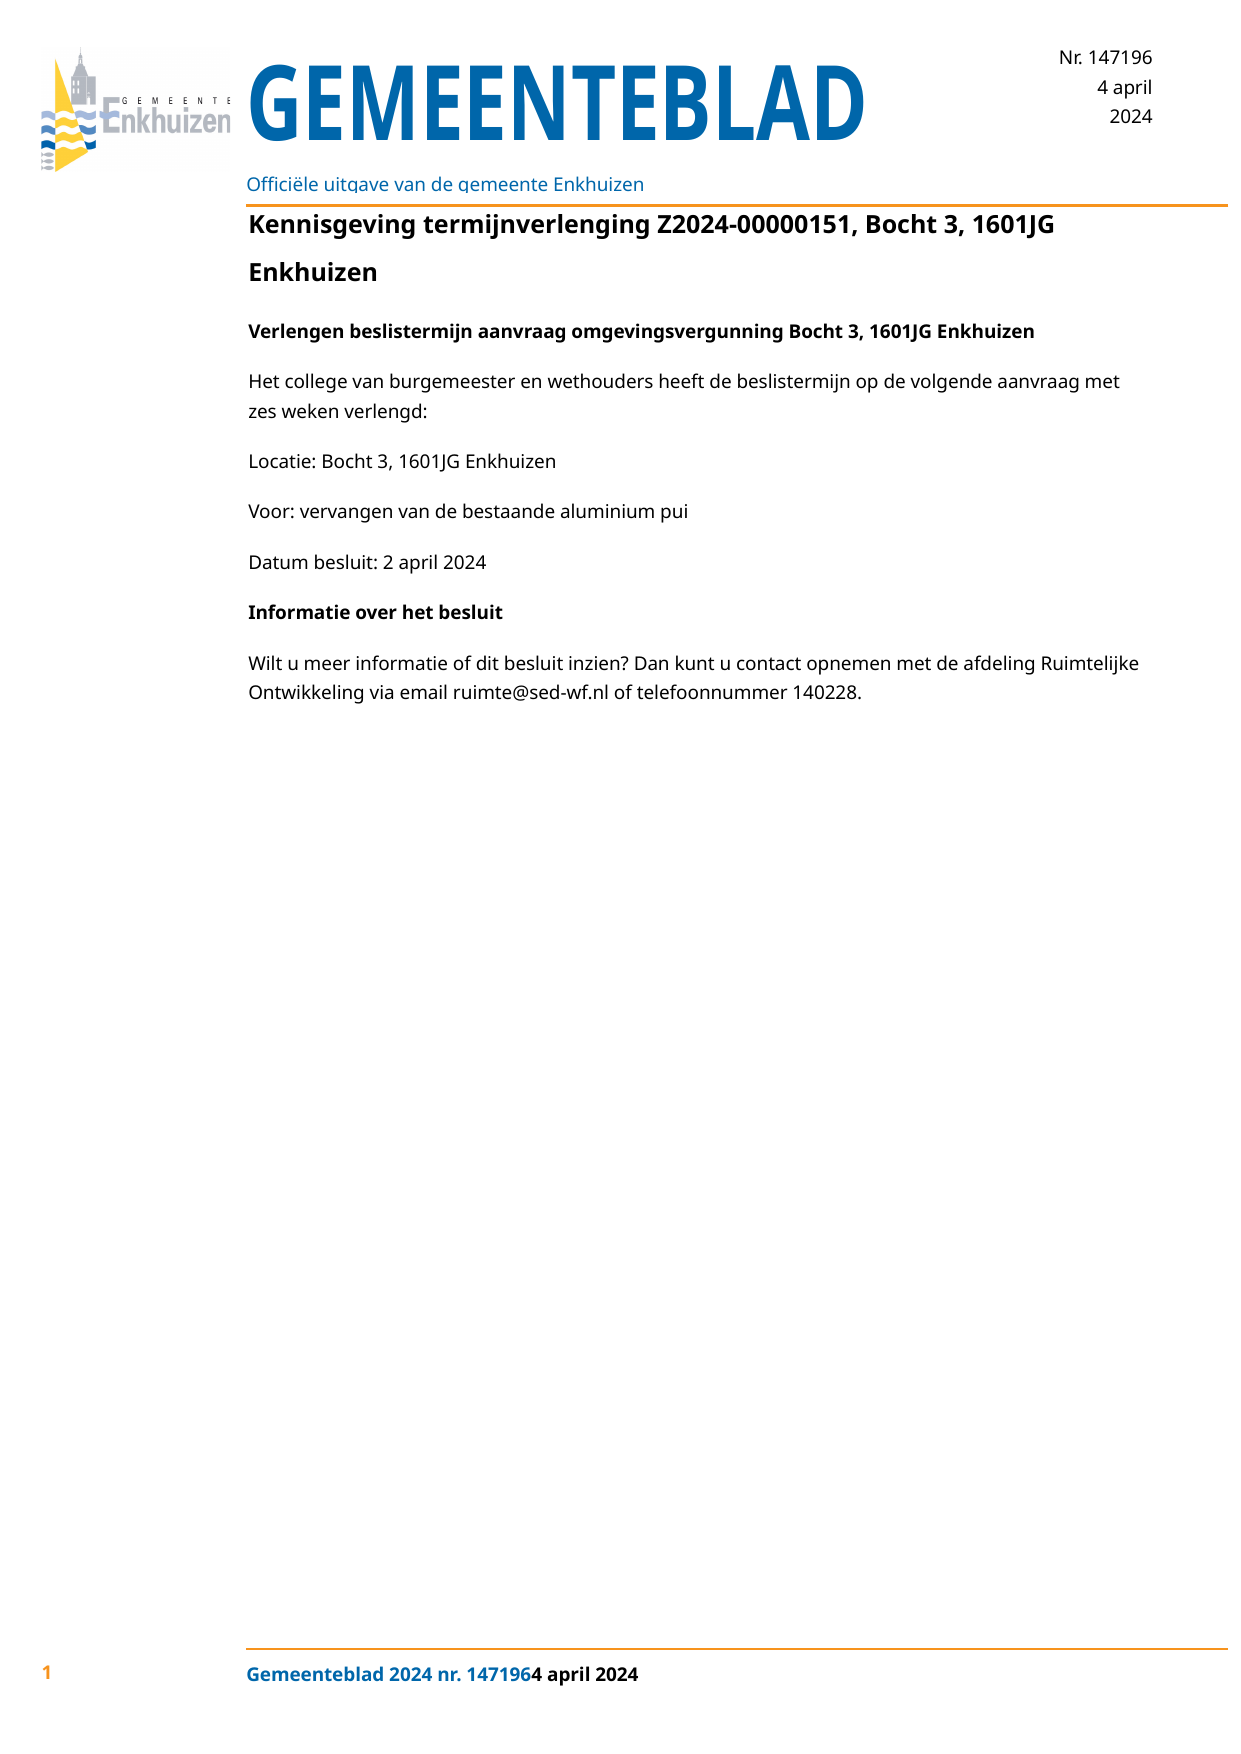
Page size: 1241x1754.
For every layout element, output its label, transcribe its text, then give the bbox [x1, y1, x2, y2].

text Kennisgeving termijnverlenging Z2024-00000151, Bocht 3, 1601JG Enkhuizen [248, 207, 1152, 288]
text Voor: vervangen van de bestaande aluminium pui [248, 499, 1152, 524]
text Verlengen beslistermijn aanvraag omgevingsvergunning Bocht 3, 1601JG Enkhuizen [248, 318, 1152, 344]
picture [41, 47, 231, 172]
text Wilt u meer informatie of dit besluit inzien? Dan kunt u contact opnemen met de afdeling Ruimtelijke Ontwikkeling via email ruimte@sed-wf.nl of telefoonnummer 140228. [248, 650, 1152, 705]
text Het college van burgemeester en wethouders heeft de beslistermijn op de volgende aanvraag met zes weken verlengd: [248, 368, 1152, 424]
text Datum besluit: 2 april 2024 [248, 549, 1152, 575]
text Locatie: Bocht 3, 1601JG Enkhuizen [248, 448, 1152, 474]
text Informatie over het besluit [248, 599, 1152, 625]
